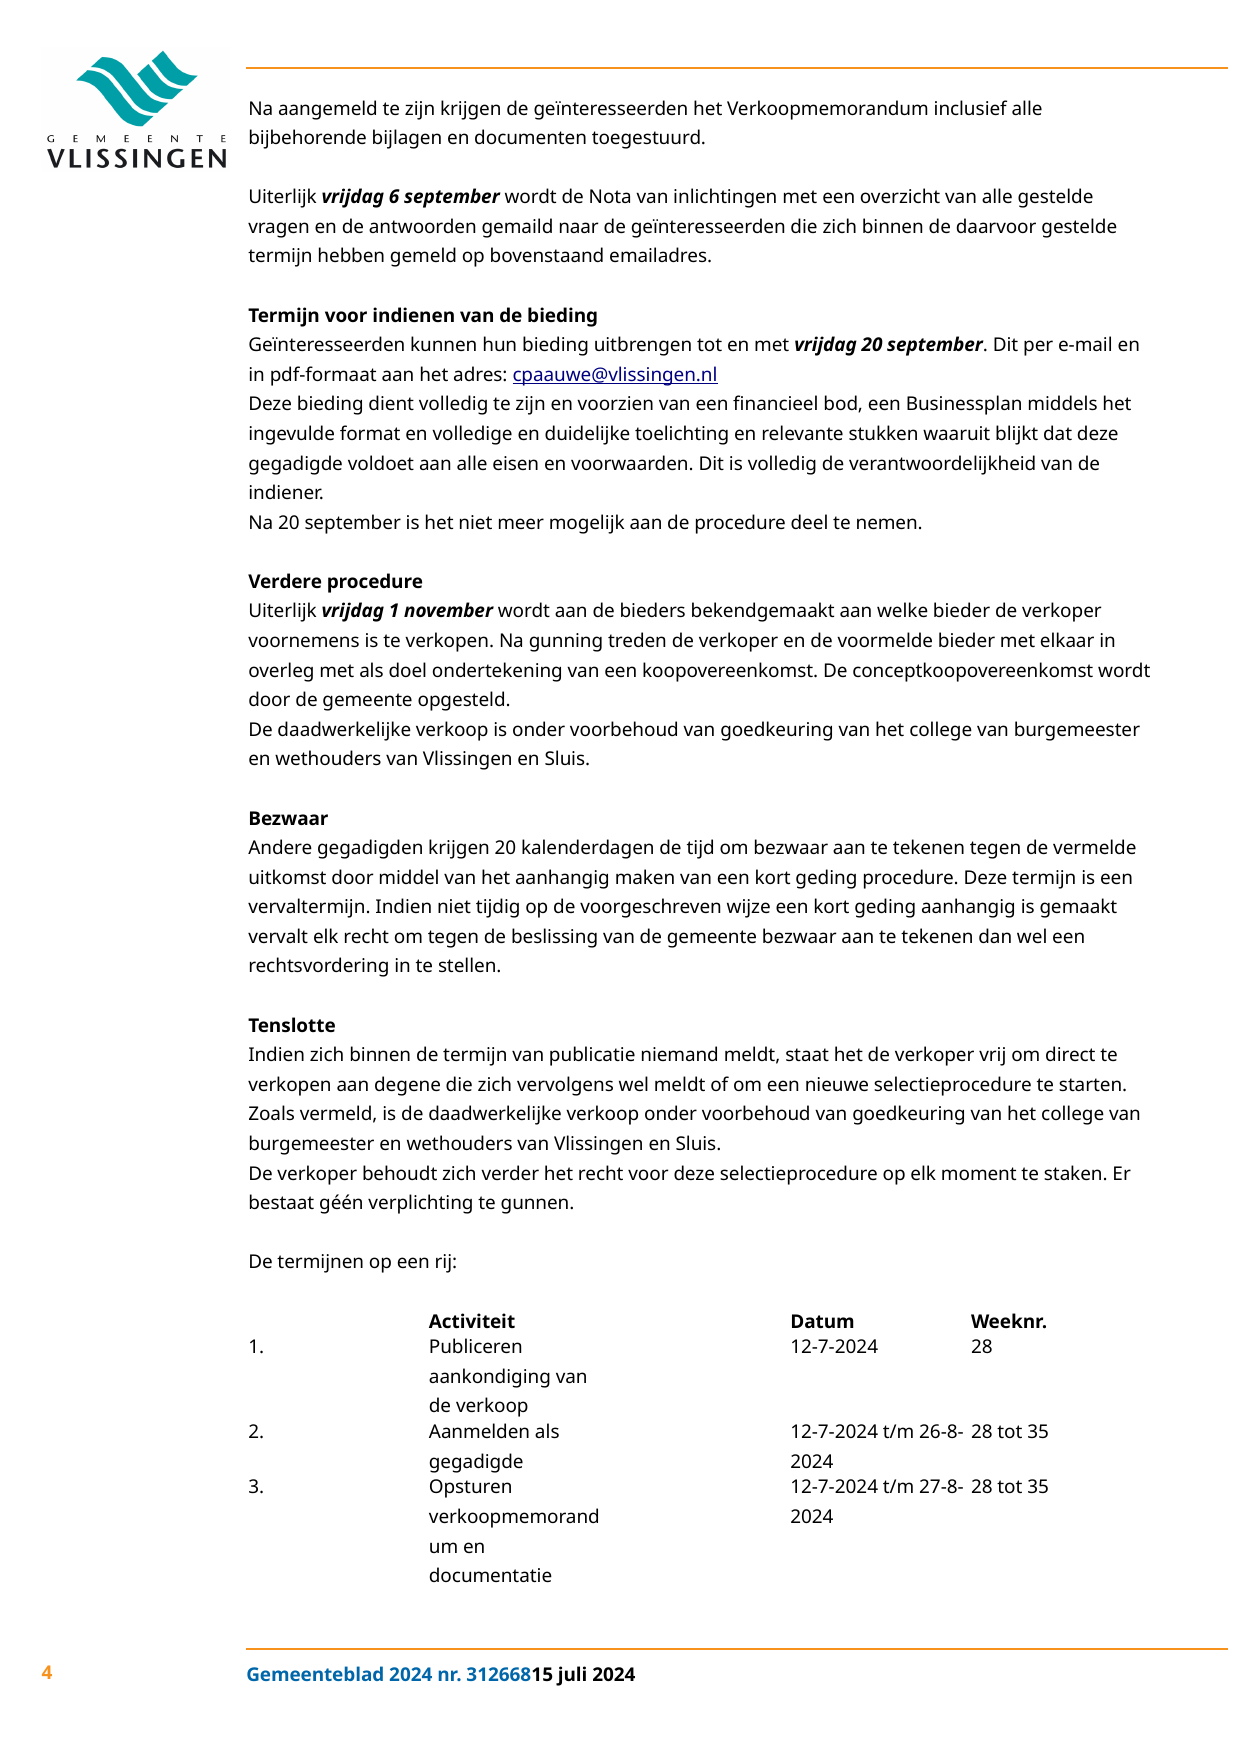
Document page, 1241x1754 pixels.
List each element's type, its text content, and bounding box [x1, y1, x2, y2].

text Deze bieding dient volledig te zijn en voorzien van een financieel bod, een Businessplan middels het ingevulde format en volledige en duidelijke toelichting en relevante stukken waaruit blijkt dat deze gegadigde voldoet aan alle eisen en voorwaarden. Dit is volledig de verantwoordelijkheid van de indiener. [248, 391, 1152, 505]
table_cell 12-7-2024 t/m 26-8-2024 [790, 1419, 971, 1474]
table_header [609, 1308, 790, 1333]
table_header [248, 1308, 429, 1333]
text Verdere procedure [248, 568, 1152, 594]
table_cell 2. [248, 1419, 429, 1474]
text Termijn voor indienen van de bieding [248, 302, 1152, 328]
table_cell 1. [248, 1334, 429, 1418]
picture [41, 47, 231, 172]
text Na 20 september is het niet meer mogelijk aan de procedure deel te nemen. [248, 509, 1152, 535]
text De verkoper behoudt zich verder het recht voor deze selectieprocedure op elk moment te staken. Er bestaat géén verplichting te gunnen. [248, 1160, 1152, 1215]
table_cell 28 tot 35 [971, 1419, 1152, 1474]
table_header Activiteit [429, 1308, 609, 1333]
table_cell Opsturen verkoopmemorandum en documentatie [429, 1474, 609, 1588]
text Bezwaar [248, 805, 1152, 831]
text Zoals vermeld, is de daadwerkelijke verkoop onder voorbehoud van goedkeuring van het college van burgemeester en wethouders van Vlissingen en Sluis. [248, 1101, 1152, 1156]
text Tenslotte [248, 1012, 1152, 1038]
text Uiterlijk vrijdag 1 november wordt aan de bieders bekendgemaakt aan welke bieder de verkoper voornemens is te verkopen. Na gunning treden de verkoper en de voormelde bieder met elkaar in overleg met als doel ondertekening van een koopovereenkomst. De conceptkoopovereenkomst wordt door de gemeente opgesteld. [248, 598, 1152, 712]
text Geïnteresseerden kunnen hun bieding uitbrengen tot en met vrijdag 20 september. Dit per e-mail en in pdf-formaat aan het adres: cpaauwe@vlissingen.nl [248, 331, 1152, 387]
table_cell [609, 1474, 790, 1588]
text Andere gegadigden krijgen 20 kalenderdagen de tijd om bezwaar aan te tekenen tegen de vermelde uitkomst door middel van het aanhangig maken van een kort geding procedure. Deze termijn is een vervaltermijn. Indien niet tijdig op de voorgeschreven wijze een kort geding aanhangig is gemaakt vervalt elk recht om tegen de beslissing van de gemeente bezwaar aan te tekenen dan wel een rechtsvordering in te stellen. [248, 834, 1152, 978]
table_header Weeknr. [971, 1308, 1152, 1333]
text De termijnen op een rij: [248, 1248, 1152, 1274]
table_cell 3. [248, 1474, 429, 1588]
text De daadwerkelijke verkoop is onder voorbehoud van goedkeuring van het college van burgemeester en wethouders van Vlissingen en Sluis. [248, 716, 1152, 771]
table_cell 28 [971, 1334, 1152, 1418]
table_cell 28 tot 35 [971, 1474, 1152, 1588]
text Uiterlijk vrijdag 6 september wordt de Nota van inlichtingen met een overzicht van alle gestelde vragen en de antwoorden gemaild naar de geïnteresseerden die zich binnen de daarvoor gestelde termijn hebben gemeld op bovenstaand emailadres. [248, 183, 1152, 268]
table_header Datum [790, 1308, 971, 1333]
table_cell Publiceren aankondiging van de verkoop [429, 1334, 609, 1418]
text Na aangemeld te zijn krijgen de geïnteresseerden het Verkoopmemorandum inclusief alle bijbehorende bijlagen en documenten toegestuurd. [248, 95, 1152, 150]
table_cell Aanmelden als gegadigde [429, 1419, 609, 1474]
text Indien zich binnen de termijn van publicatie niemand meldt, staat het de verkoper vrij om direct te verkopen aan degene die zich vervolgens wel meldt of om een nieuwe selectieprocedure te starten. [248, 1041, 1152, 1097]
table_cell 12-7-2024 t/m 27-8-2024 [790, 1474, 971, 1588]
table_cell [609, 1419, 790, 1474]
table_cell [609, 1334, 790, 1418]
table_cell 12-7-2024 [790, 1334, 971, 1418]
